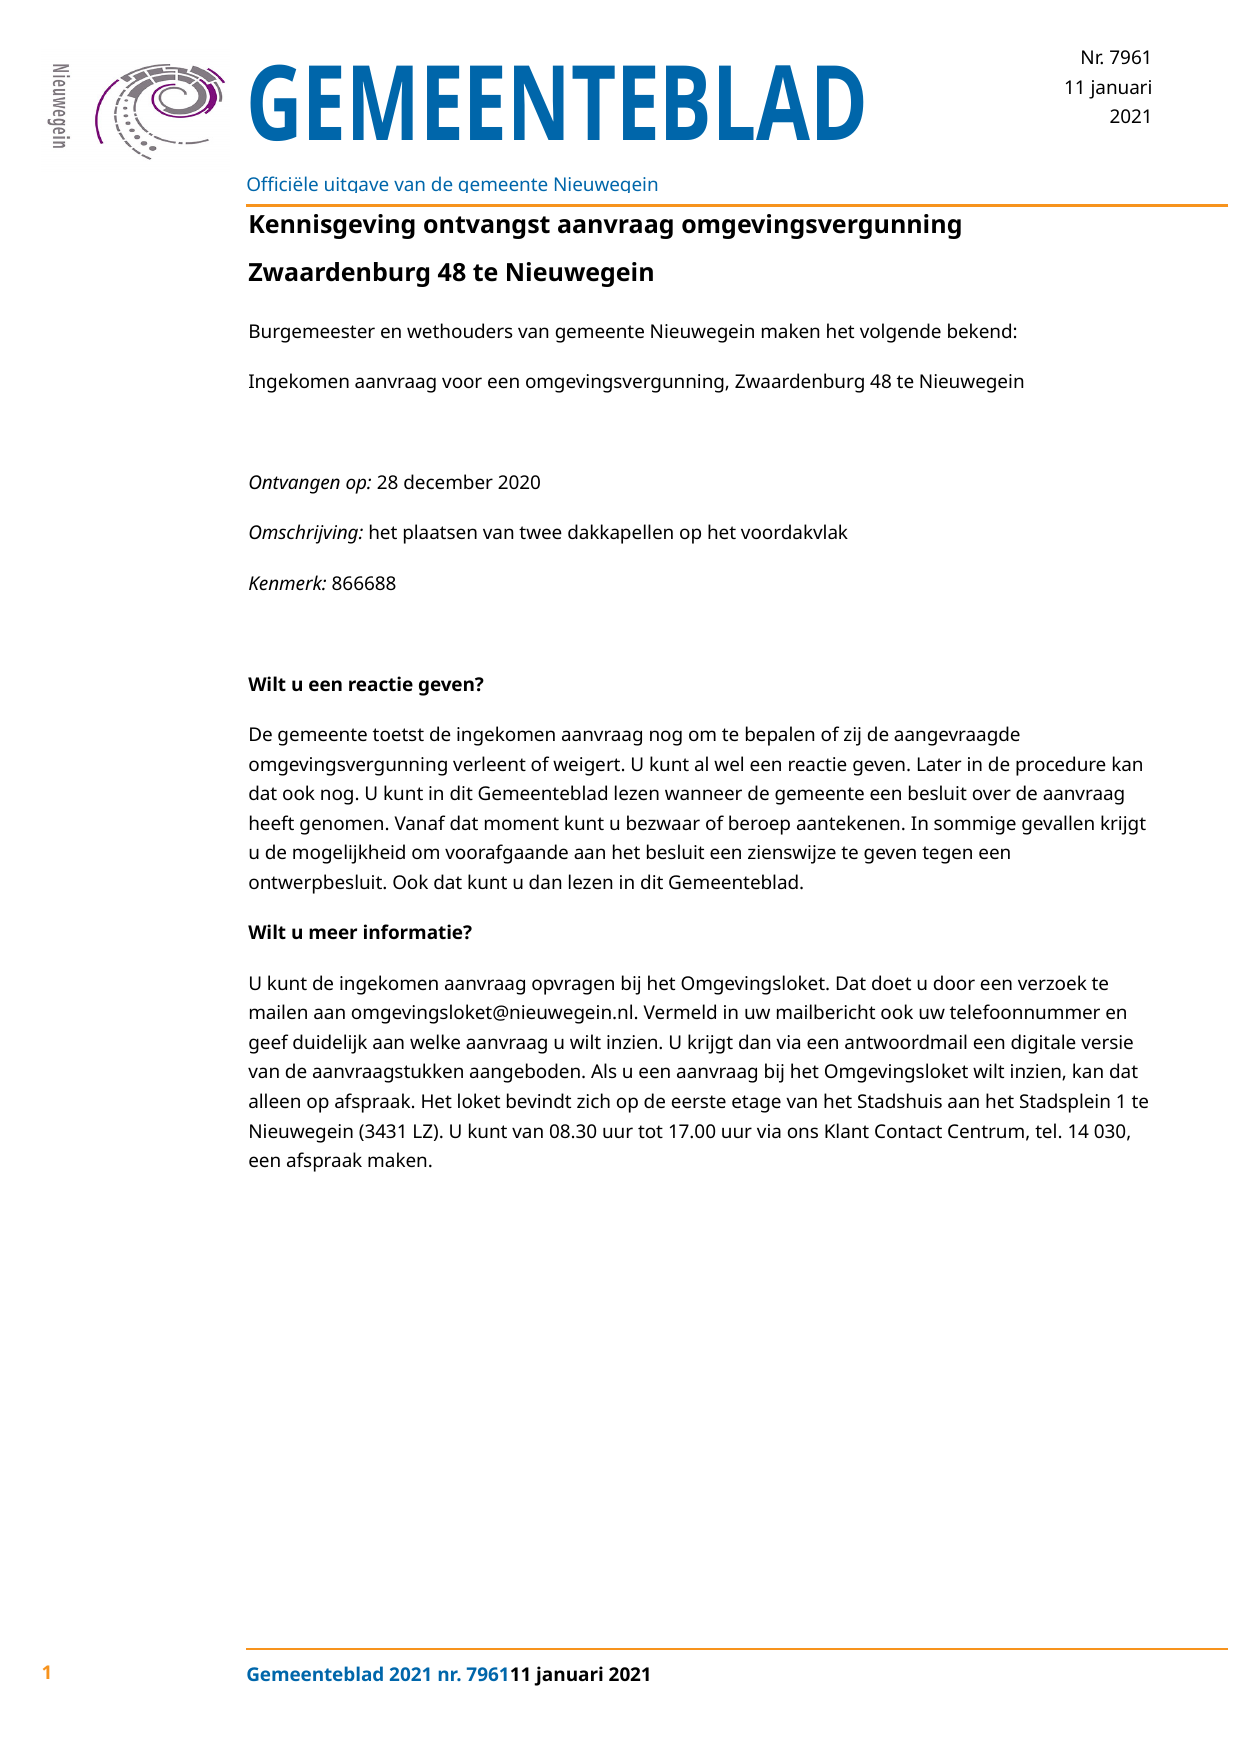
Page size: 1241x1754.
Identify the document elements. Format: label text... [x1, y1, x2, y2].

text Ingekomen aanvraag voor een omgevingsvergunning, Zwaardenburg 48 te Nieuwegein [248, 368, 1152, 394]
text Ontvangen op: 28 december 2020 [248, 469, 1152, 495]
text U kunt de ingekomen aanvraag opvragen bij het Omgevingsloket. Dat doet u door een verzoek te mailen aan omgevingsloket@nieuwegein.nl. Vermeld in uw mailbericht ook uw telefoonnummer en geef duidelijk aan welke aanvraag u wilt inzien. U krijgt dan via een antwoordmail een digitale versie van de aanvraagstukken aangeboden. Als u een aanvraag bij het Omgevingsloket wilt inzien, kan dat alleen op afspraak. Het loket bevindt zich op de eerste etage van het Stadshuis aan het Stadsplein 1 te Nieuwegein (3431 LZ). U kunt van 08.30 uur tot 17.00 uur via ons Klant Contact Centrum, tel. 14 030, een afspraak maken. [248, 970, 1152, 1173]
text Burgemeester en wethouders van gemeente Nieuwegein maken het volgende bekend: [248, 318, 1152, 344]
text Wilt u meer informatie? [248, 919, 1152, 945]
text Kennisgeving ontvangst aanvraag omgevingsvergunning Zwaardenburg 48 te Nieuwegein [248, 207, 1152, 288]
text Omschrijving: het plaatsen van twee dakkapellen op het voordakvlak [248, 519, 1152, 545]
text Wilt u een reactie geven? [248, 671, 1152, 697]
text Kenmerk: 866688 [248, 570, 1152, 596]
picture [41, 47, 231, 172]
text De gemeente toetst de ingekomen aanvraag nog om te bepalen of zij de aangevraagde omgevingsvergunning verleent of weigert. U kunt al wel een reactie geven. Later in de procedure kan dat ook nog. U kunt in dit Gemeenteblad lezen wanneer de gemeente een besluit over de aanvraag heeft genomen. Vanaf dat moment kunt u bezwaar of beroep aantekenen. In sommige gevallen krijgt u de mogelijkheid om voorafgaande aan het besluit een zienswijze te geven tegen een ontwerpbesluit. Ook dat kunt u dan lezen in dit Gemeenteblad. [248, 721, 1152, 895]
